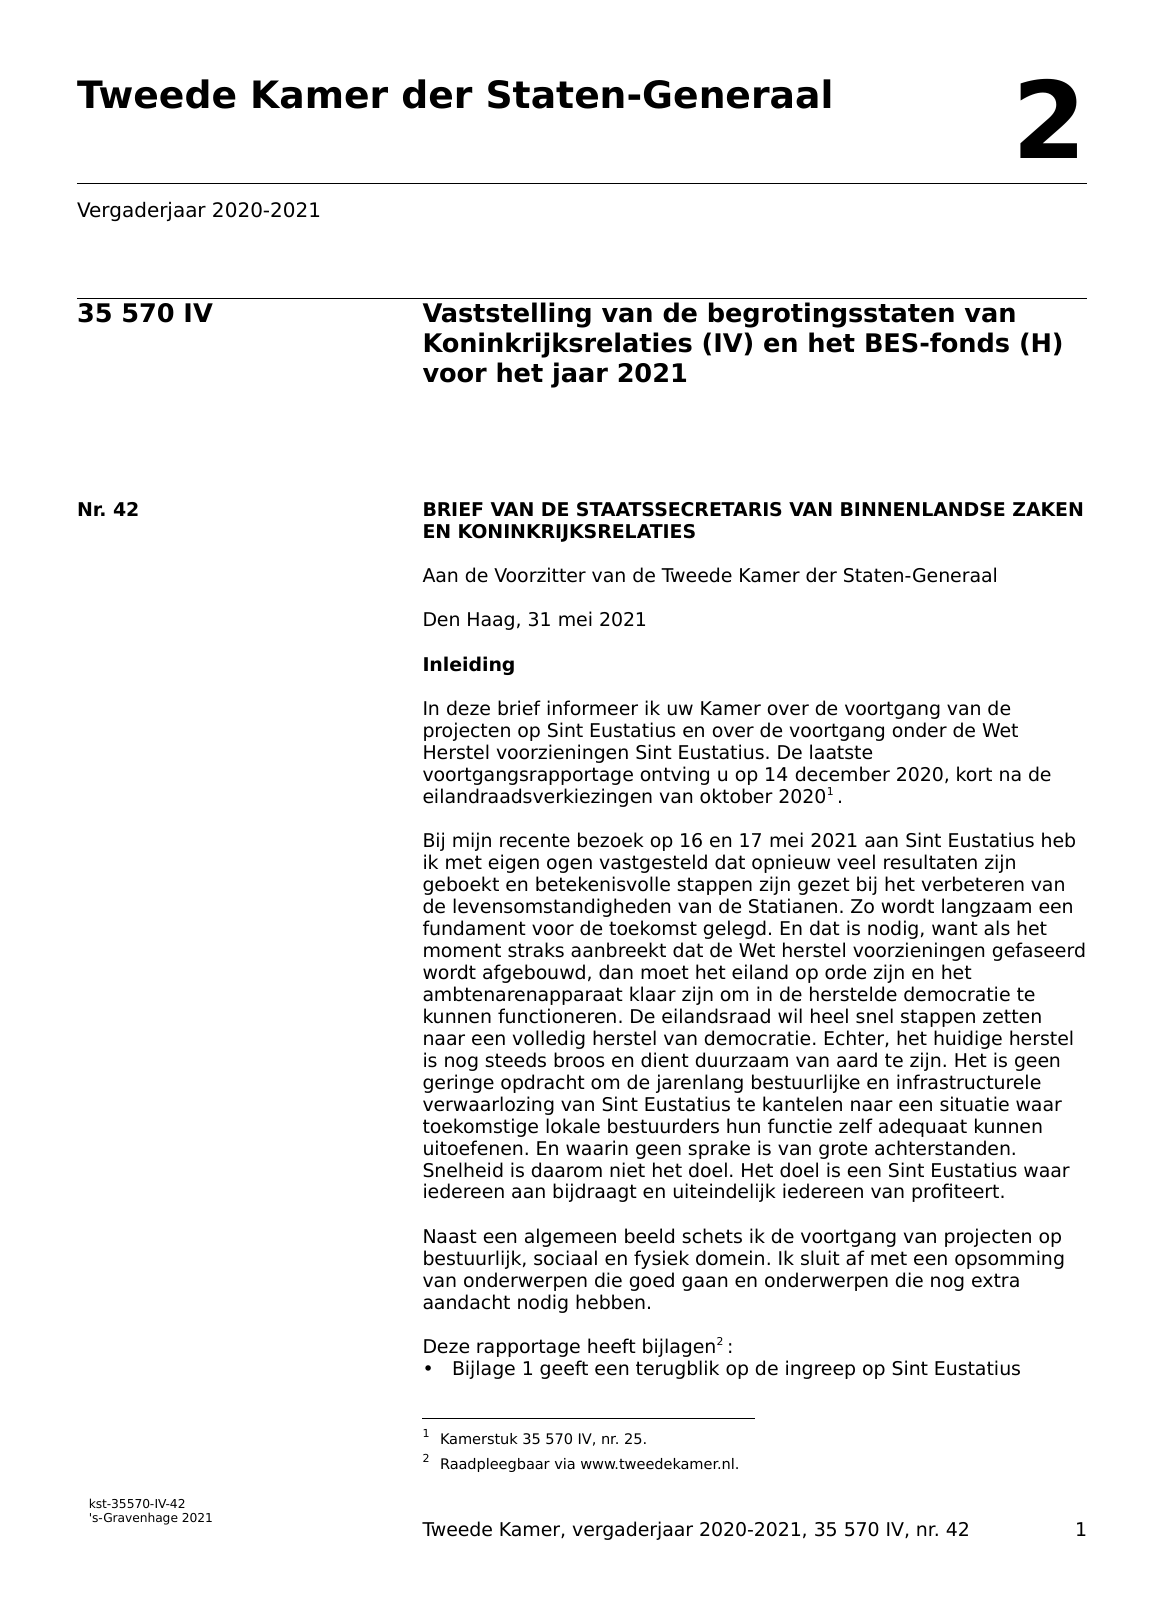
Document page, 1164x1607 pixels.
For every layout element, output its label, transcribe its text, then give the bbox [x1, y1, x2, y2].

text Naast een algemeen beeld schets ik de voortgang van projecten op bestuurlijk, sociaal en fysiek domein. Ik sluit af met een opsomming van onderwerpen die goed gaan en onderwerpen die nog extra aandacht nodig hebben. [422, 1226, 1087, 1313]
subtitle Nr. 42 BRIEF VAN DE STAATSSECRETARIS VAN BINNENLANDSE ZAKEN EN KONINKRIJKSRELATIES [77, 499, 1087, 543]
text Aan de Voorzitter van de Tweede Kamer der Staten-Generaal [422, 565, 1087, 587]
text 's-Gravenhage 2021 [88, 1511, 323, 1525]
text Deze rapportage heeft bijlagen: [422, 1336, 1087, 1358]
text In deze brief informeer ik uw Kamer over de voortgang van de projecten op Sint Eustatius en over de voortgang onder de Wet Herstel voorzieningen Sint Eustatius. De laatste voortgangsrapportage ontving u op 14 december 2020, kort na de eilandraadsverkiezingen van oktober 2020. [422, 698, 1087, 808]
text • Bijlage 1 geeft een terugblik op de ingreep op Sint Eustatius [422, 1358, 1087, 1380]
subtitle 35 570 IV Vaststelling van de begrotingsstaten van Koninkrijksrelaties (IV) en het BES-fonds (H) voor het jaar 2021 [77, 299, 1087, 388]
text Bij mijn recente bezoek op 16 en 17 mei 2021 aan Sint Eustatius heb ik met eigen ogen vastgesteld dat opnieuw veel resultaten zijn geboekt en betekenisvolle stappen zijn gezet bij het verbeteren van de levensomstandigheden van de Statianen. Zo wordt langzaam een fundament voor de toekomst gelegd. En dat is nodig, want als het moment straks aanbreekt dat de Wet herstel voorzieningen gefaseerd wordt afgebouwd, dan moet het eiland op orde zijn en het ambtenarenapparaat klaar zijn om in de herstelde democratie te kunnen functioneren. De eilandsraad wil heel snel stappen zetten naar een volledig herstel van democratie. Echter, het huidige herstel is nog steeds broos en dient duurzaam van aard te zijn. Het is geen geringe opdracht om de jarenlang bestuurlijke en infrastructurele verwaarlozing van Sint Eustatius te kantelen naar een situatie waar toekomstige lokale bestuurders hun functie zelf adequaat kunnen uitoefenen. En waarin geen sprake is van grote achterstanden. [422, 830, 1087, 1159]
text kst-35570-IV-42 [88, 1497, 323, 1511]
text Raadpleegbaar via www.tweedekamer.nl. [422, 1452, 1087, 1474]
table_header 2 [886, 59, 1087, 183]
table_cell Vergaderjaar 2020-2021 [77, 184, 1087, 298]
text Den Haag, 31 mei 2021 [422, 609, 1087, 631]
table_header Tweede Kamer der Staten-Generaal [77, 59, 886, 183]
subtitle Inleiding [422, 653, 1087, 676]
text Kamerstuk 35 570 IV, nr. 25. [422, 1427, 1087, 1449]
text Snelheid is daarom niet het doel. Het doel is een Sint Eustatius waar iedereen aan bijdraagt en uiteindelijk iedereen van profiteert. [422, 1159, 1087, 1203]
